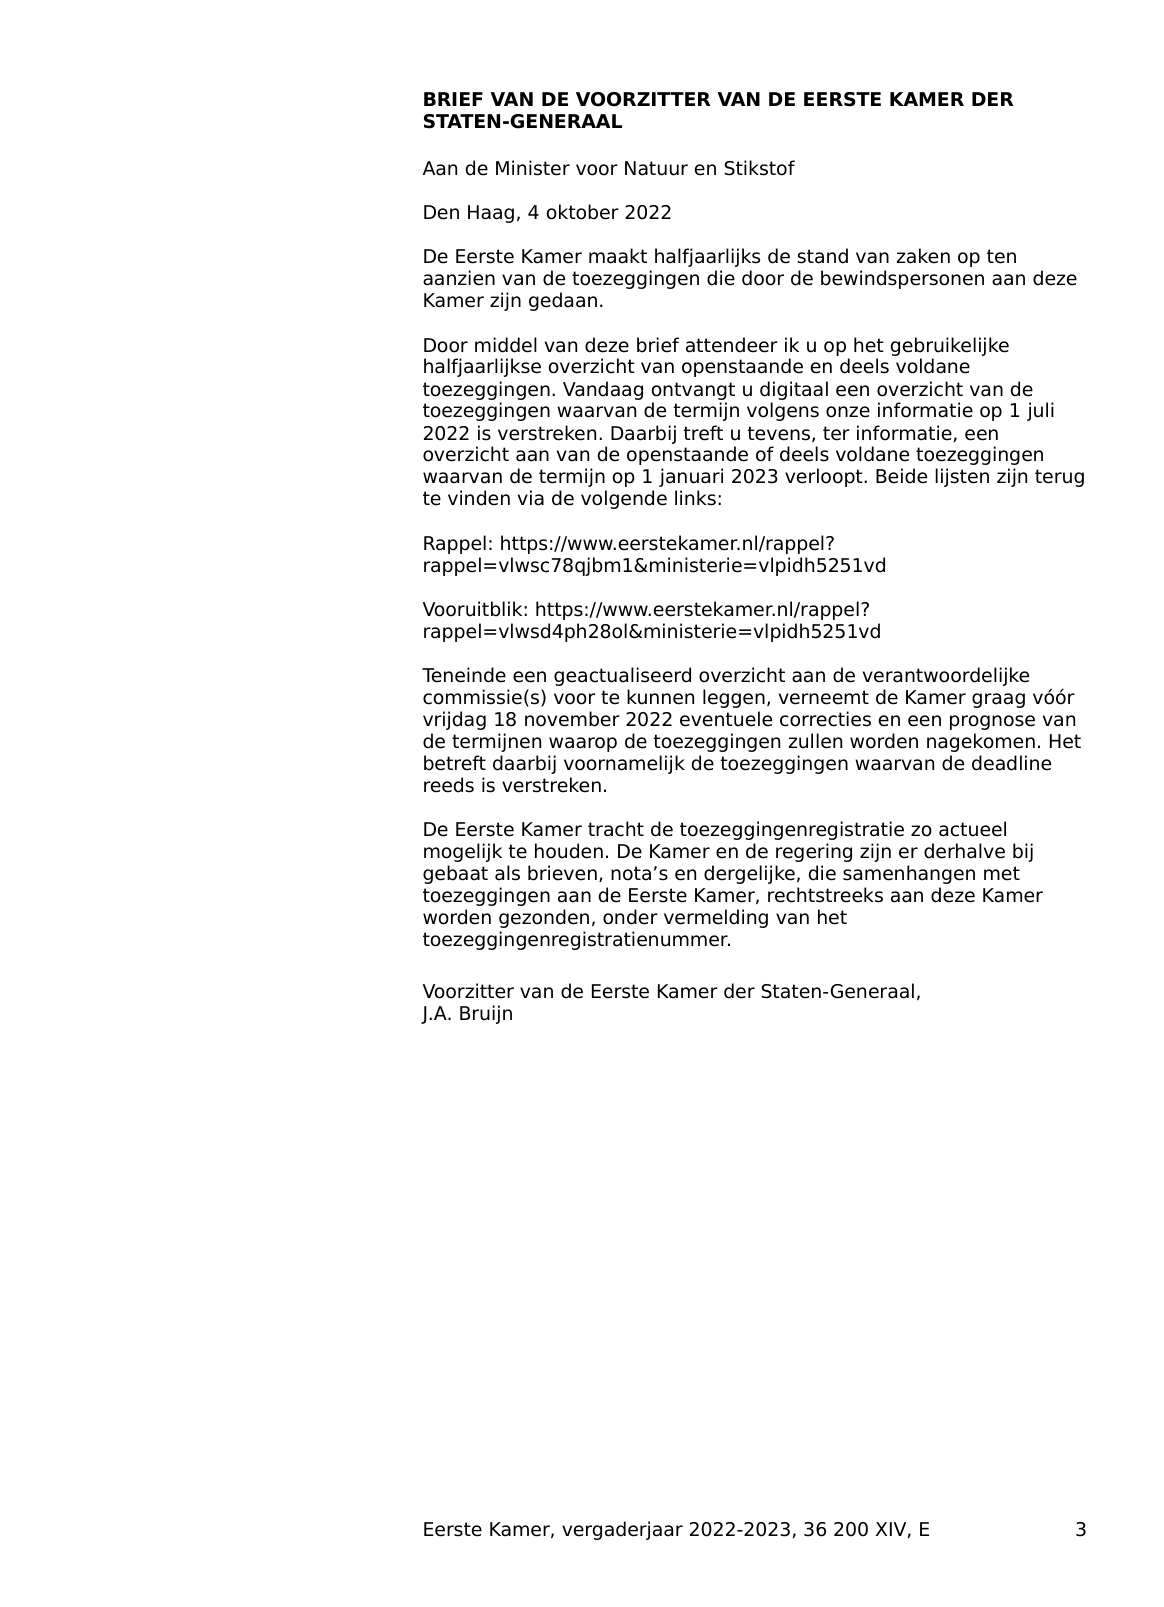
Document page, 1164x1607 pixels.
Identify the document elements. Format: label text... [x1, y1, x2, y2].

text Vooruitblik: https://www.eerstekamer.nl/rappel?rappel=vlwsd4ph28ol&ministerie=vlpidh5251vd [422, 599, 1087, 643]
text Teneinde een geactualiseerd overzicht aan de verantwoordelijke commissie(s) voor te kunnen leggen, verneemt de Kamer graag vóór vrijdag 18 november 2022 eventuele correcties en een prognose van de termijnen waarop de toezeggingen zullen worden nagekomen. Het betreft daarbij voornamelijk de toezeggingen waarvan de deadline reeds is verstreken. [422, 665, 1087, 797]
text De Eerste Kamer maakt halfjaarlijks de stand van zaken op ten aanzien van de toezeggingen die door de bewindspersonen aan deze Kamer zijn gedaan. [422, 246, 1087, 312]
text De Eerste Kamer tracht de toezeggingenregistratie zo actueel mogelijk te houden. De Kamer en de regering zijn er derhalve bij gebaat als brieven, nota’s en dergelijke, die samenhangen met toezeggingen aan de Eerste Kamer, rechtstreeks aan deze Kamer worden gezonden, onder vermelding van het toezeggingenregistratienummer. [422, 819, 1087, 951]
text Den Haag, 4 oktober 2022 [422, 202, 1087, 224]
text Rappel: https://www.eerstekamer.nl/rappel?rappel=vlwsc78qjbm1&ministerie=vlpidh5251vd [422, 532, 1087, 576]
subtitle BRIEF VAN DE VOORZITTER VAN DE EERSTE KAMER DER STATEN-GENERAAL [422, 89, 1087, 133]
text Voorzitter van de Eerste Kamer der Staten-Generaal, J.A. Bruijn [422, 981, 1087, 1025]
text Aan de Minister voor Natuur en Stikstof [422, 158, 1087, 180]
text Door middel van deze brief attendeer ik u op het gebruikelijke halfjaarlijkse overzicht van openstaande en deels voldane toezeggingen. Vandaag ontvangt u digitaal een overzicht van de toezeggingen waarvan de termijn volgens onze informatie op 1 juli 2022 is verstreken. Daarbij treft u tevens, ter informatie, een overzicht aan van de openstaande of deels voldane toezeggingen waarvan de termijn op 1 januari 2023 verloopt. Beide lijsten zijn terug te vinden via de volgende links: [422, 334, 1087, 510]
